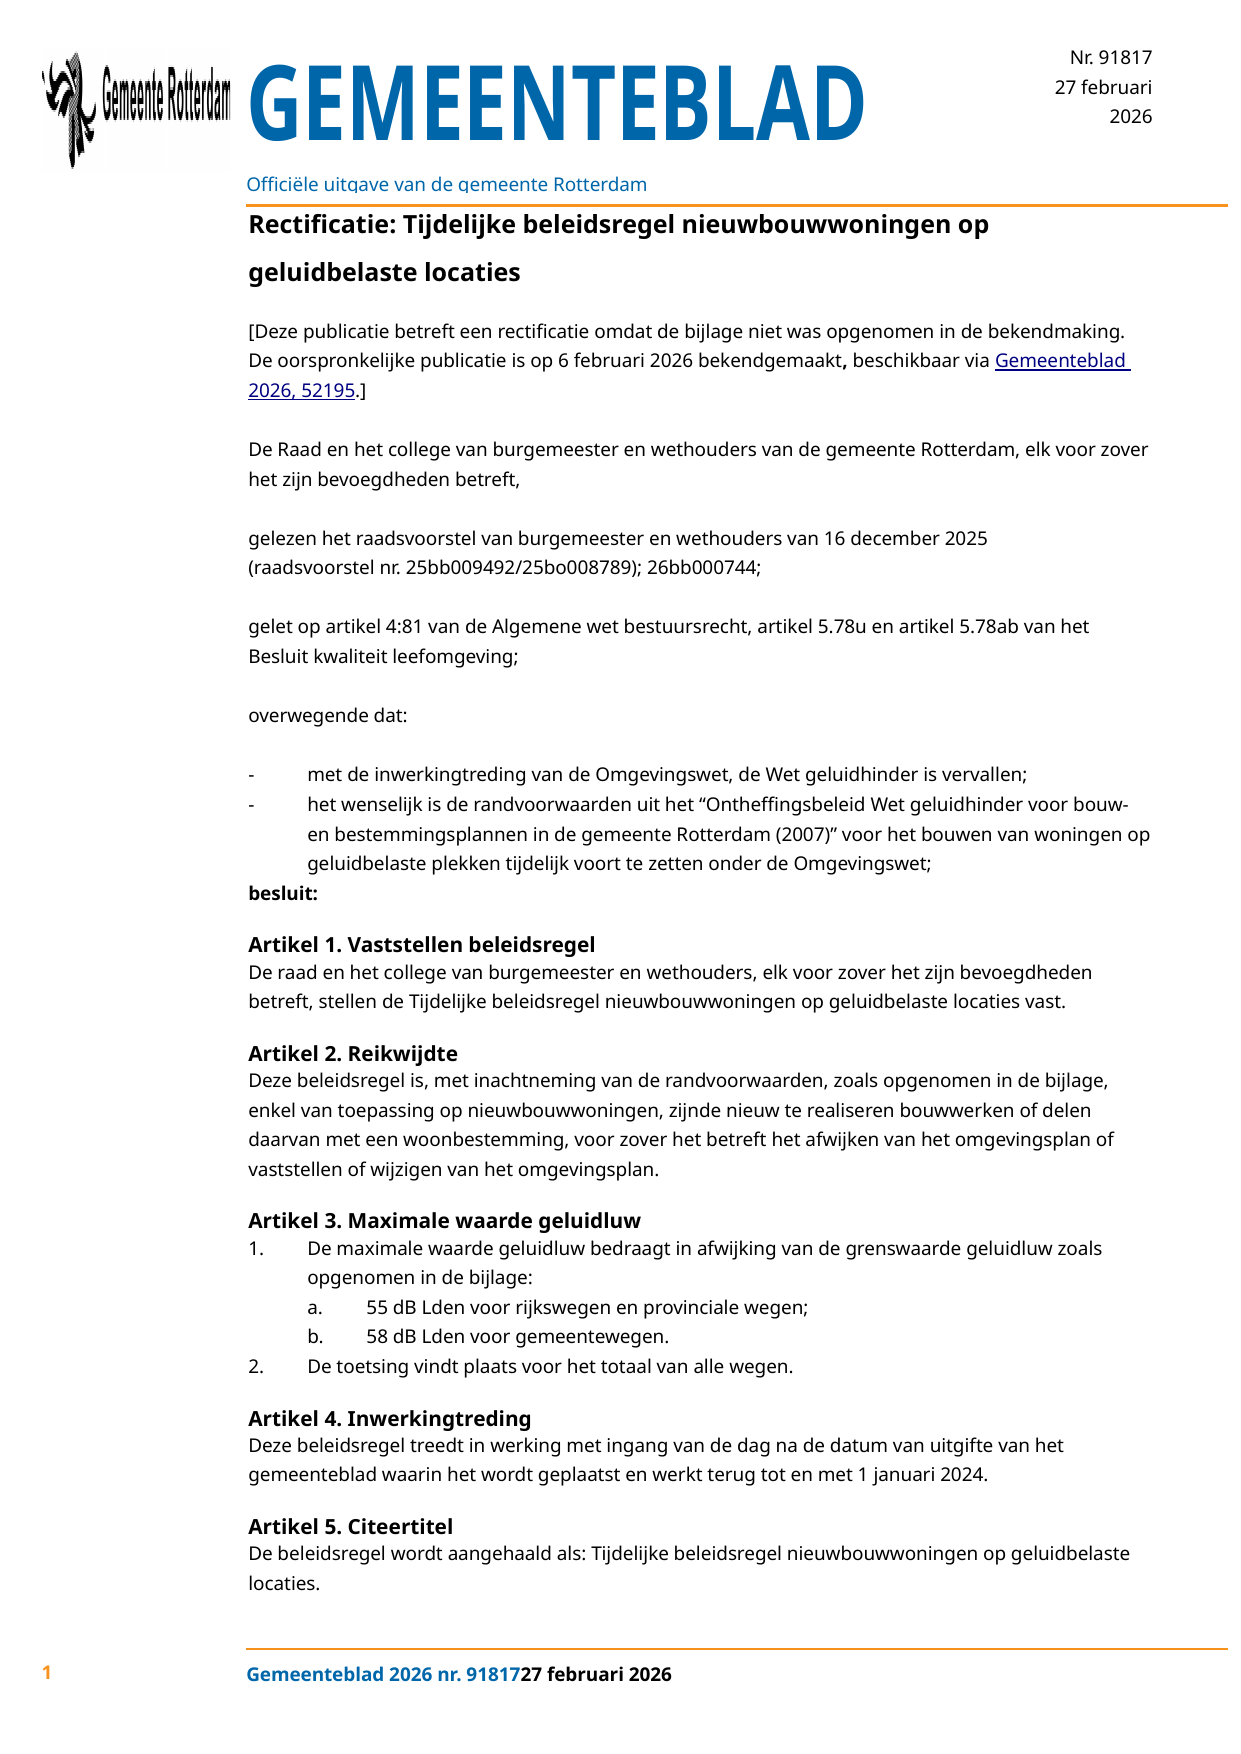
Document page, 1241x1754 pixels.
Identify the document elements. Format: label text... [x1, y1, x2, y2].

text De beleidsregel wordt aangehaald als: Tijdelijke beleidsregel nieuwbouwwoningen op geluidbelaste locaties. [248, 1541, 1152, 1596]
picture [41, 47, 231, 172]
text Rectificatie: Tijdelijke beleidsregel nieuwbouwwoningen op geluidbelaste locaties [248, 207, 1152, 288]
text (raadsvoorstel nr. 25bb009492/25bo008789); 26bb000744; [248, 554, 1152, 580]
list De toetsing vindt plaats voor het totaal van alle wegen. [248, 1353, 1152, 1379]
list met de inwerkingtreding van de Omgevingswet, de Wet geluidhinder is vervallen; [248, 762, 1152, 787]
text Deze beleidsregel is, met inachtneming van de randvoorwaarden, zoals opgenomen in de bijlage, enkel van toepassing op nieuwbouwwoningen, zijnde nieuw te realiseren bouwwerken of delen daarvan met een woonbestemming, voor zover het betreft het afwijken van het omgevingsplan of vaststellen of wijzigen van het omgevingsplan. [248, 1067, 1152, 1182]
list De maximale waarde geluidluw bedraagt in afwijking van de grenswaarde geluidluw zoals opgenomen in de bijlage: [248, 1235, 1152, 1290]
list 55 dB Lden voor rijkswegen en provinciale wegen; [307, 1294, 1152, 1320]
text Artikel 4. Inwerkingtreding [248, 1404, 1152, 1432]
list het wenselijk is de randvoorwaarden uit het “Ontheffingsbeleid Wet geluidhinder voor bouw- en bestemmingsplannen in de gemeente Rotterdam (2007)” voor het bouwen van woningen op geluidbelaste plekken tijdelijk voort te zetten onder de Omgevingswet; [248, 791, 1152, 876]
text gelezen het raadsvoorstel van burgemeester en wethouders van 16 december 2025 [248, 525, 1152, 551]
text Deze beleidsregel treedt in werking met ingang van de dag na de datum van uitgifte van het gemeenteblad waarin het wordt geplaatst en werkt terug tot en met 1 januari 2024. [248, 1432, 1152, 1487]
text [Deze publicatie betreft een rectificatie omdat de bijlage niet was opgenomen in de bekendmaking. De oorspronkelijke publicatie is op 6 februari 2026 bekendgemaakt, beschikbaar via Gemeenteblad 2026, 52195.] [248, 318, 1152, 403]
text De Raad en het college van burgemeester en wethouders van de gemeente Rotterdam, elk voor zover het zijn bevoegdheden betreft, [248, 436, 1152, 492]
text besluit: [248, 880, 1152, 906]
text Artikel 1. Vaststellen beleidsregel [248, 930, 1152, 959]
text gelet op artikel 4:81 van de Algemene wet bestuursrecht, artikel 5.78u en artikel 5.78ab van het Besluit kwaliteit leefomgeving; [248, 614, 1152, 669]
text Artikel 2. Reikwijdte [248, 1039, 1152, 1067]
text overwegende dat: [248, 702, 1152, 728]
text Artikel 3. Maximale waarde geluidluw [248, 1206, 1152, 1235]
list 58 dB Lden voor gemeentewegen. [307, 1324, 1152, 1349]
text De raad en het college van burgemeester en wethouders, elk voor zover het zijn bevoegdheden betreft, stellen de Tijdelijke beleidsregel nieuwbouwwoningen op geluidbelaste locaties vast. [248, 959, 1152, 1014]
text Artikel 5. Citeertitel [248, 1512, 1152, 1541]
